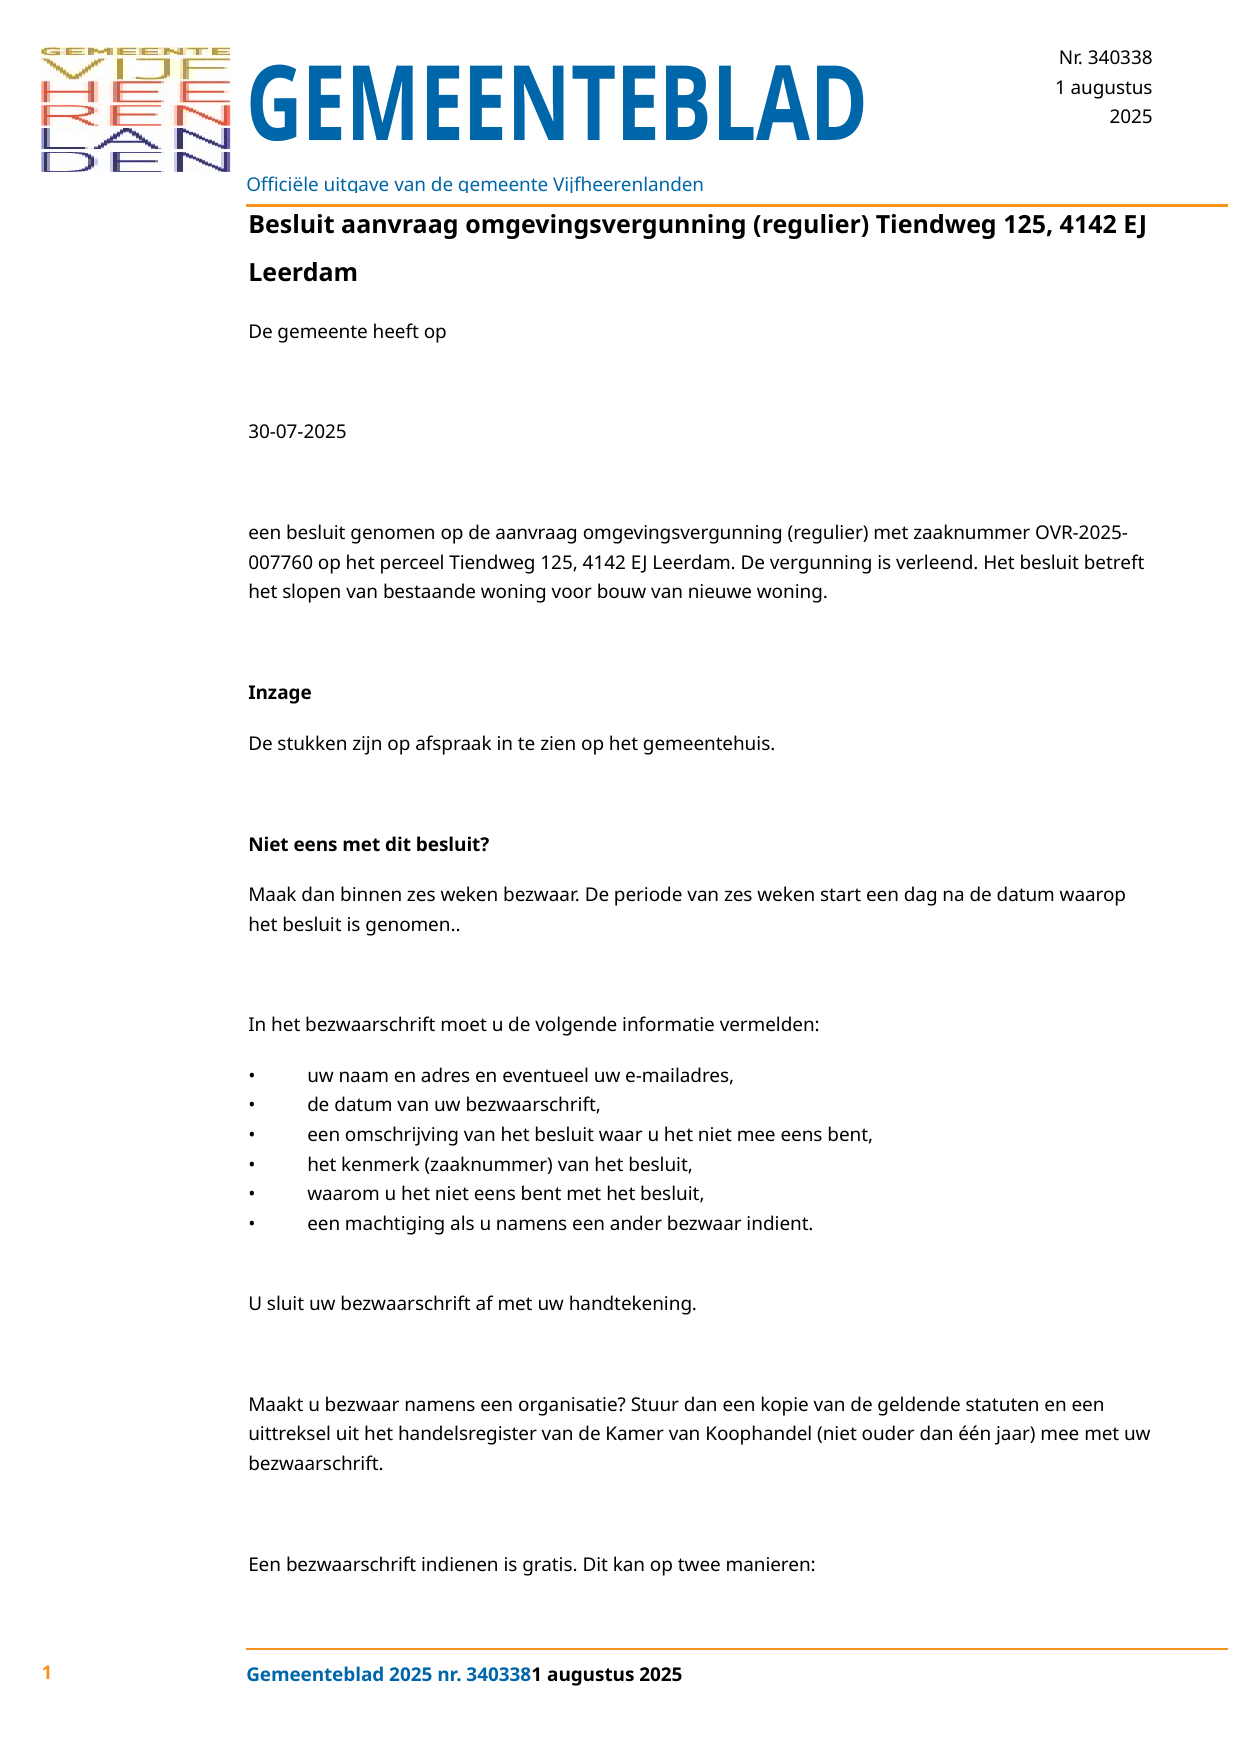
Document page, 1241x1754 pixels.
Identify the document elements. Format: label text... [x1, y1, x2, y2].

list een machtiging als u namens een ander bezwaar indient. [248, 1210, 1152, 1236]
list de datum van uw bezwaarschrift, [248, 1092, 1152, 1117]
picture [41, 47, 231, 172]
text Een bezwaarschrift indienen is gratis. Dit kan op twee manieren: [248, 1551, 1152, 1577]
list een omschrijving van het besluit waar u het niet mee eens bent, [248, 1121, 1152, 1147]
text De gemeente heeft op [248, 318, 1152, 344]
text een besluit genomen op de aanvraag omgevingsvergunning (regulier) met zaaknummer OVR-2025-007760 op het perceel Tiendweg 125, 4142 EJ Leerdam. De vergunning is verleend. Het besluit betreft het slopen van bestaande woning voor bouw van nieuwe woning. [248, 519, 1152, 604]
text Maakt u bezwaar namens een organisatie? Stuur dan een kopie van de geldende statuten en een uittreksel uit het handelsregister van de Kamer van Koophandel (niet ouder dan één jaar) mee met uw bezwaarschrift. [248, 1391, 1152, 1476]
text De stukken zijn op afspraak in te zien op het gemeentehuis. [248, 730, 1152, 756]
list het kenmerk (zaaknummer) van het besluit, [248, 1151, 1152, 1177]
text In het bezwaarschrift moet u de volgende informatie vermelden: [248, 1012, 1152, 1037]
list uw naam en adres en eventueel uw e-mailadres, [248, 1062, 1152, 1088]
text 30-07-2025 [248, 419, 1152, 444]
text U sluit uw bezwaarschrift af met uw handtekening. [248, 1290, 1152, 1316]
text Besluit aanvraag omgevingsvergunning (regulier) Tiendweg 125, 4142 EJ Leerdam [248, 207, 1152, 288]
text Niet eens met dit besluit? [248, 831, 1152, 857]
list waarom u het niet eens bent met het besluit, [248, 1180, 1152, 1206]
text Inzage [248, 679, 1152, 705]
text Maak dan binnen zes weken bezwaar. De periode van zes weken start een dag na de datum waarop het besluit is genomen.. [248, 881, 1152, 937]
